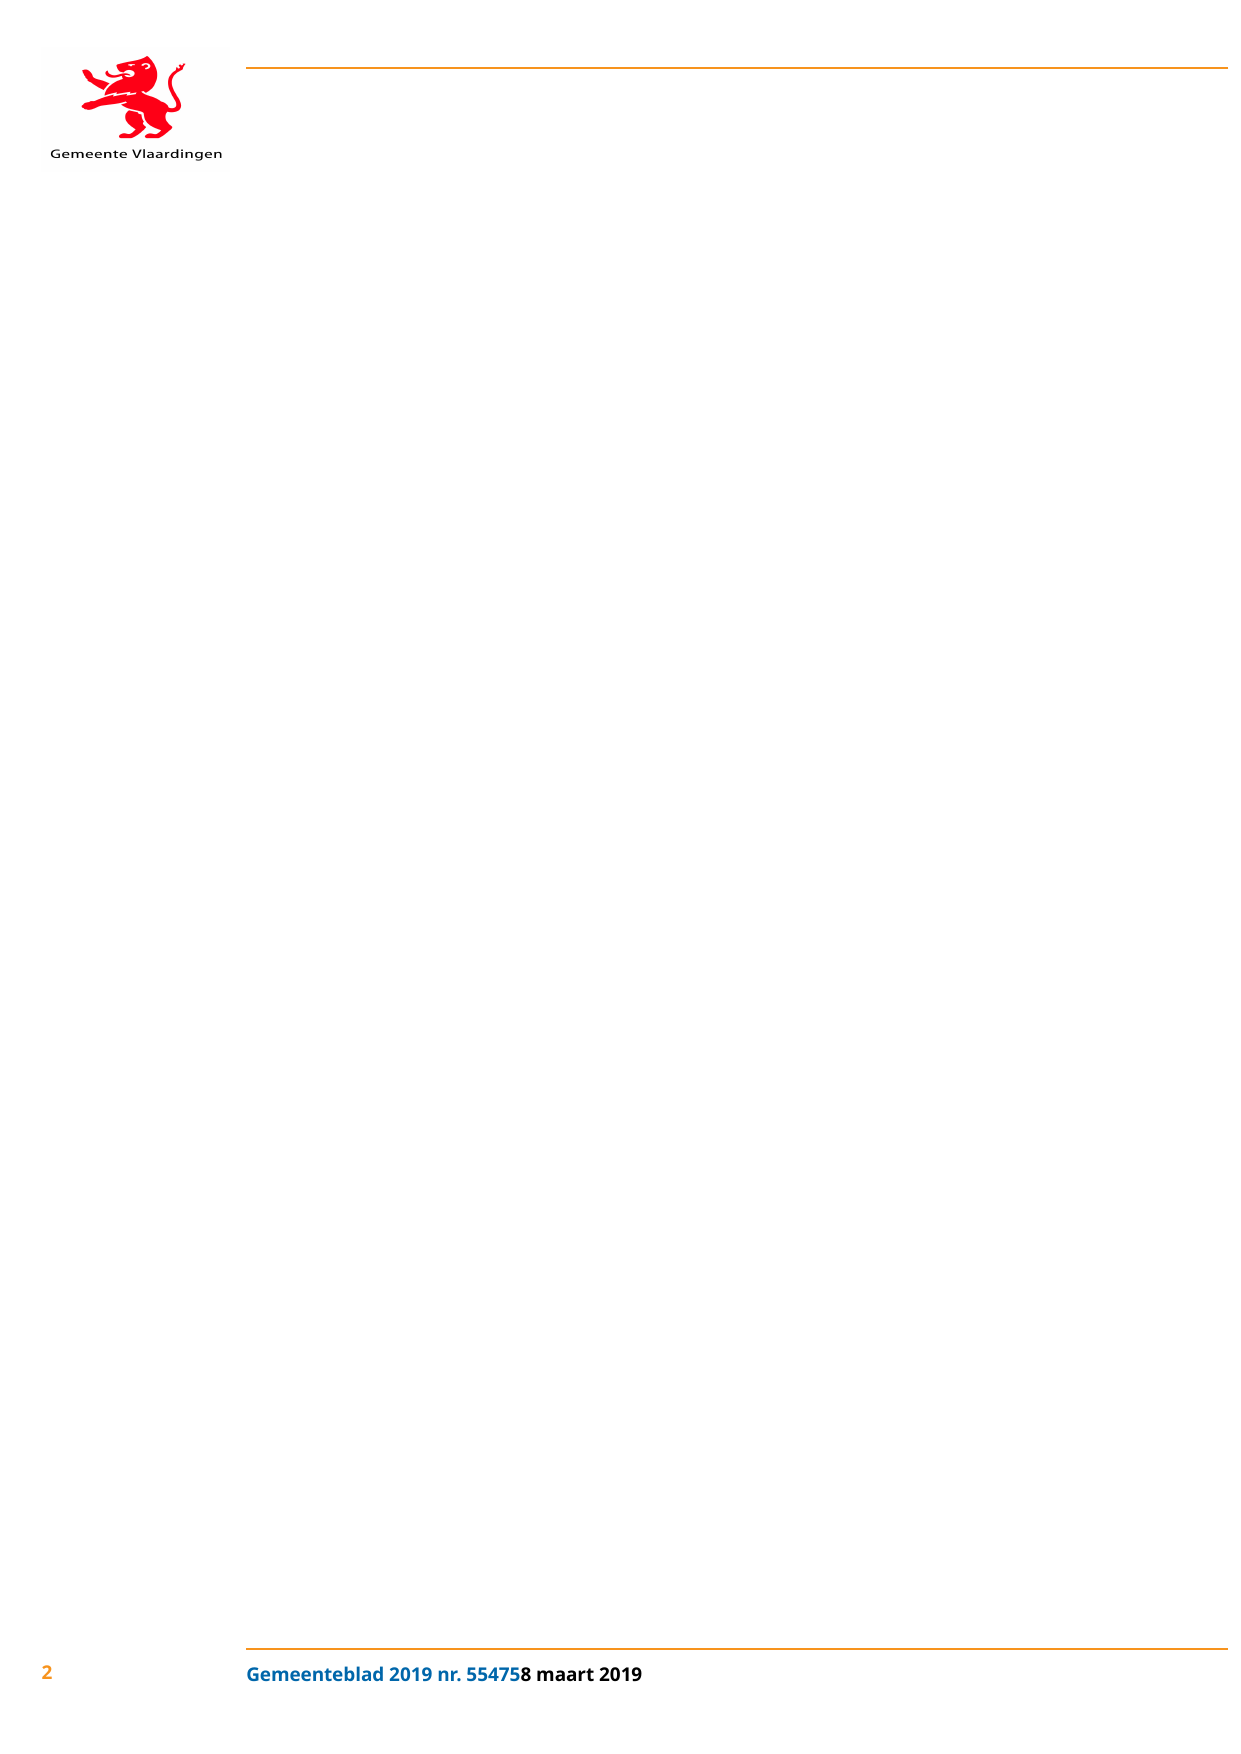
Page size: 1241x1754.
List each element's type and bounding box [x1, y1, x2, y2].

picture [41, 47, 231, 172]
